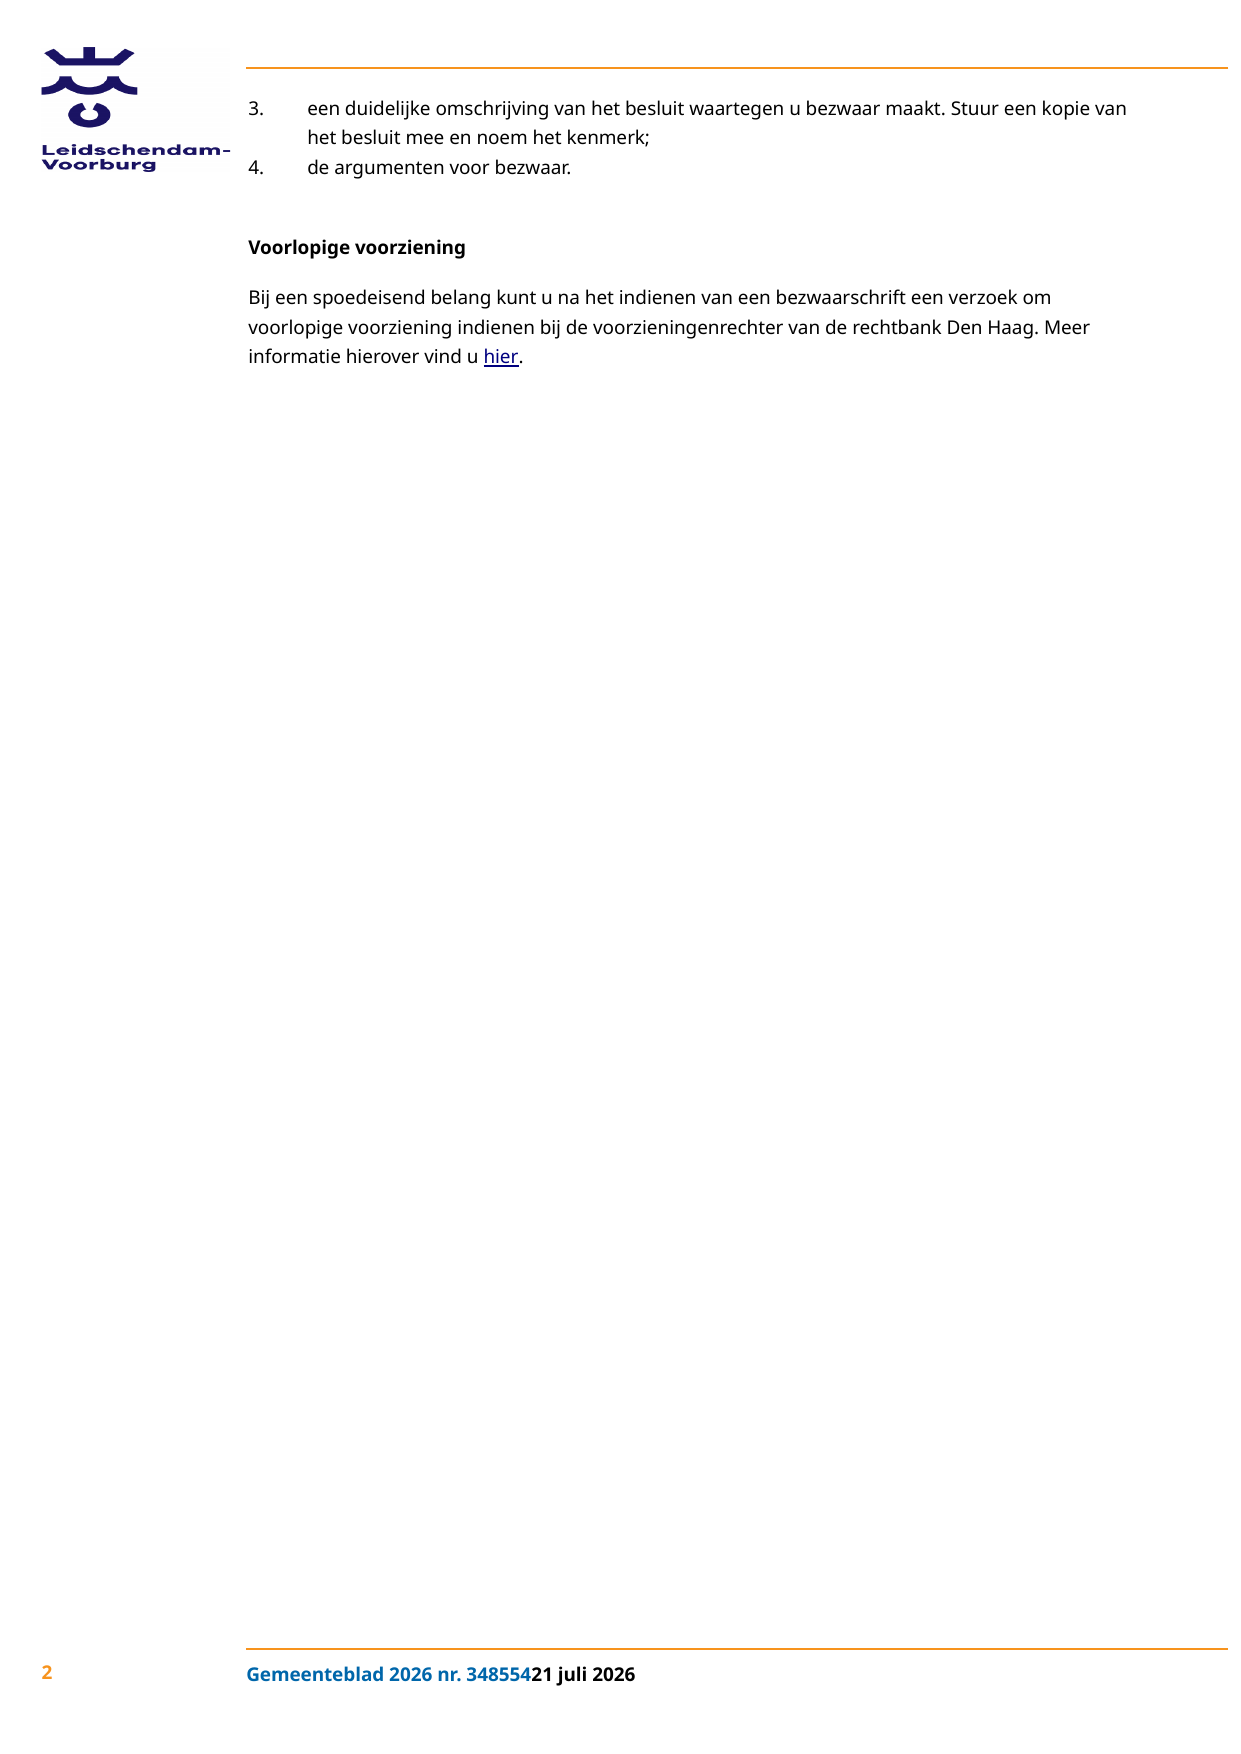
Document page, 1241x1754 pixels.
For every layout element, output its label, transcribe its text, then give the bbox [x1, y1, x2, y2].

picture [41, 47, 231, 172]
text Voorlopige voorziening [248, 234, 1152, 260]
list een duidelijke omschrijving van het besluit waartegen u bezwaar maakt. Stuur een kopie van het besluit mee en noem het kenmerk; [248, 95, 1152, 150]
text Bij een spoedeisend belang kunt u na het indienen van een bezwaarschrift een verzoek om voorlopige voorziening indienen bij de voorzieningenrechter van de rechtbank Den Haag. Meer informatie hierover vind u hier. [248, 284, 1152, 369]
list de argumenten voor bezwaar. [248, 154, 1152, 180]
